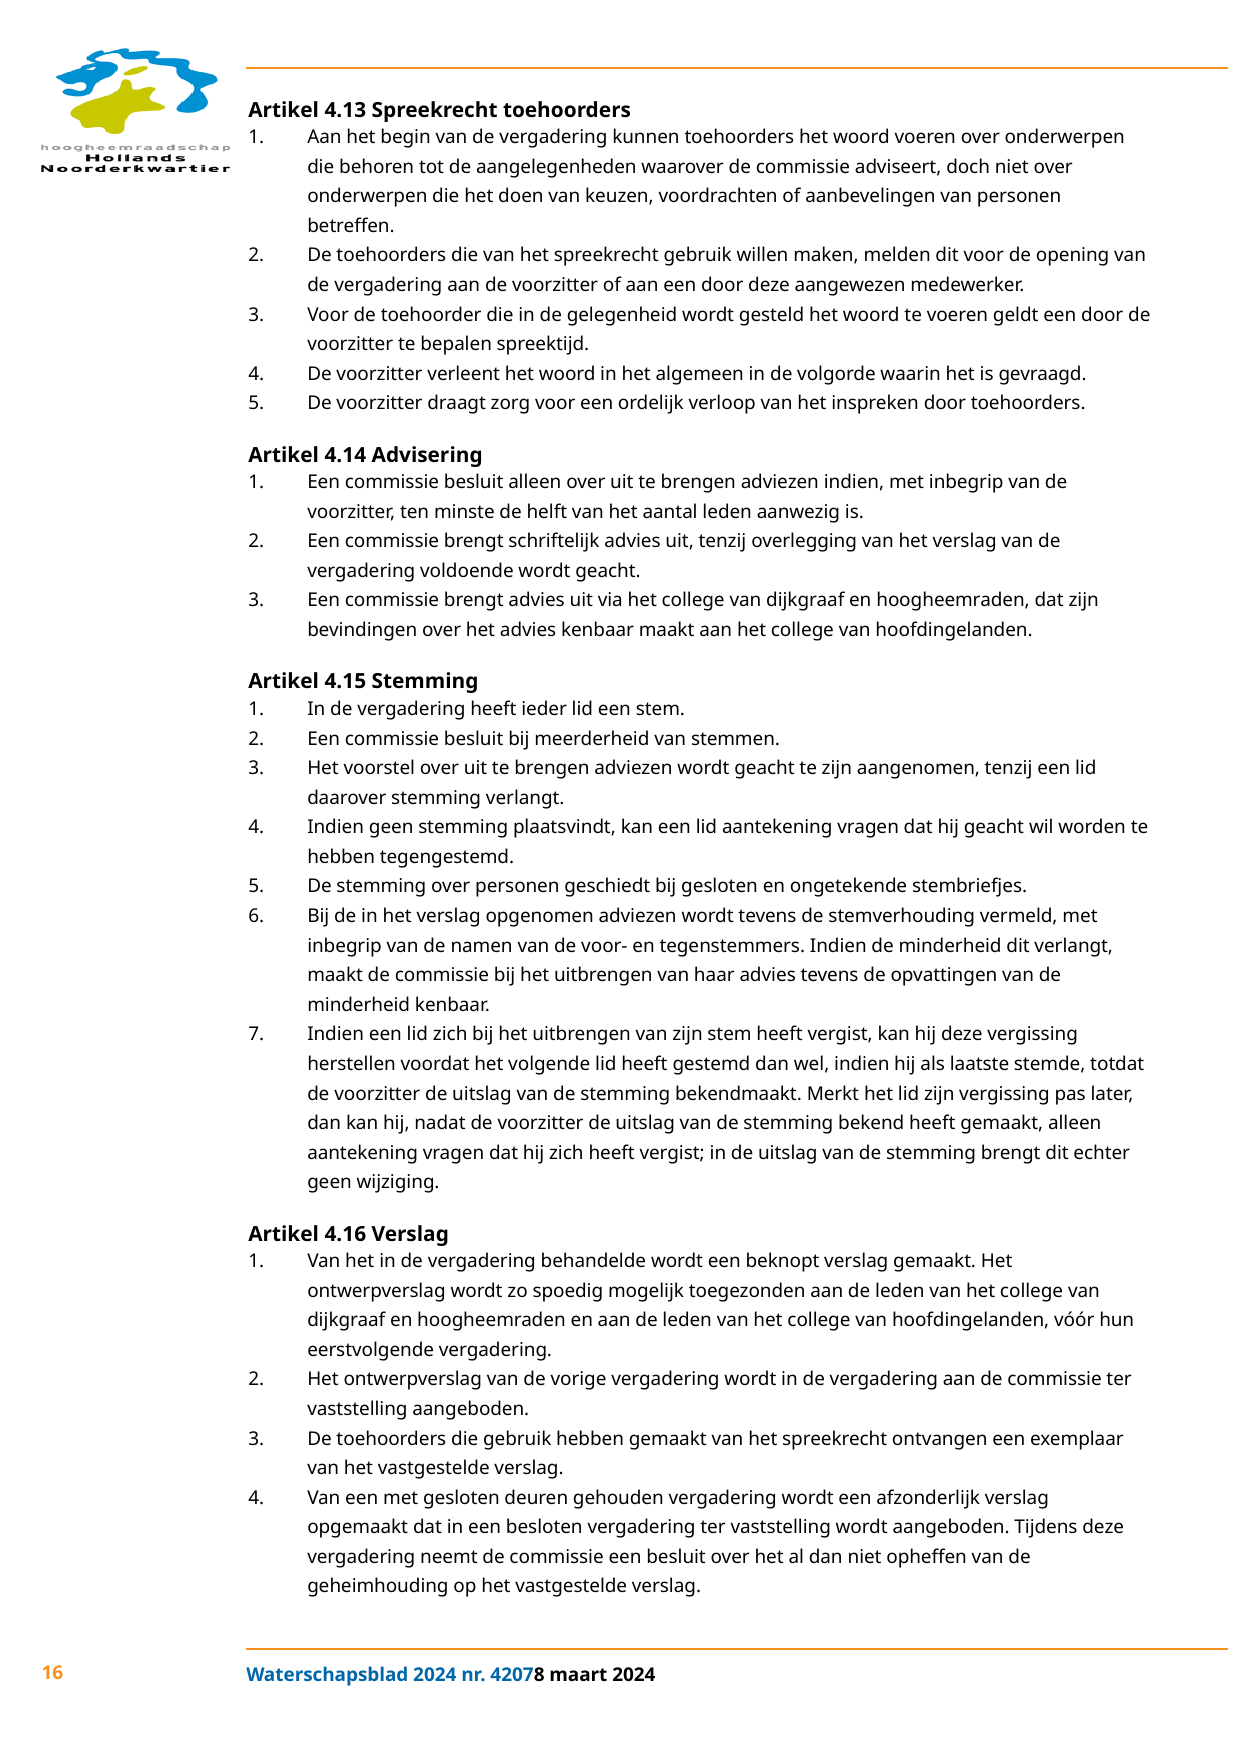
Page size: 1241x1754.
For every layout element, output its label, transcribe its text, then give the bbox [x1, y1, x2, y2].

list De voorzitter verleent het woord in het algemeen in de volgorde waarin het is gevraagd. [248, 360, 1152, 386]
list Een commissie brengt schriftelijk advies uit, tenzij overlegging van het verslag van de vergadering voldoende wordt geacht. [248, 527, 1152, 583]
picture [41, 47, 231, 172]
list De toehoorders die van het spreekrecht gebruik willen maken, melden dit voor de opening van de vergadering aan de voorzitter of aan een door deze aangewezen medewerker. [248, 242, 1152, 297]
text Artikel 4.15 Stemming [248, 667, 1152, 695]
list Bij de in het verslag opgenomen adviezen wordt tevens de stemverhouding vermeld, met inbegrip van de namen van de voor- en tegenstemmers. Indien de minderheid dit verlangt, maakt de commissie bij het uitbrengen van haar advies tevens de opvattingen van de minderheid kenbaar. [248, 902, 1152, 1017]
list Indien geen stemming plaatsvindt, kan een lid aantekening vragen dat hij geacht wil worden te hebben tegengestemd. [248, 813, 1152, 869]
list De voorzitter draagt zorg voor een ordelijk verloop van het inspreken door toehoorders. [248, 389, 1152, 415]
list Voor de toehoorder die in de gelegenheid wordt gesteld het woord te voeren geldt een door de voorzitter te bepalen spreektijd. [248, 301, 1152, 356]
list Van een met gesloten deuren gehouden vergadering wordt een afzonderlijk verslag opgemaakt dat in een besloten vergadering ter vaststelling wordt aangeboden. Tijdens deze vergadering neemt de commissie een besluit over het al dan niet opheffen van de geheimhouding op het vastgestelde verslag. [248, 1484, 1152, 1598]
list Een commissie besluit bij meerderheid van stemmen. [248, 725, 1152, 750]
list Een commissie besluit alleen over uit te brengen adviezen indien, met inbegrip van de voorzitter, ten minste de helft van het aantal leden aanwezig is. [248, 468, 1152, 524]
text Artikel 4.13 Spreekrecht toehoorders [248, 95, 1152, 123]
text Artikel 4.16 Verslag [248, 1219, 1152, 1247]
list Van het in de vergadering behandelde wordt een beknopt verslag gemaakt. Het ontwerpverslag wordt zo spoedig mogelijk toegezonden aan de leden van het college van dijkgraaf en hoogheemraden en aan de leden van het college van hoofdingelanden, vóór hun eerstvolgende vergadering. [248, 1247, 1152, 1362]
list De toehoorders die gebruik hebben gemaakt van het spreekrecht ontvangen een exemplaar van het vastgestelde verslag. [248, 1425, 1152, 1480]
list Het voorstel over uit te brengen adviezen wordt geacht te zijn aangenomen, tenzij een lid daarover stemming verlangt. [248, 754, 1152, 809]
list Aan het begin van de vergadering kunnen toehoorders het woord voeren over onderwerpen die behoren tot de aangelegenheden waarover de commissie adviseert, doch niet over onderwerpen die het doen van keuzen, voordrachten of aanbevelingen van personen betreffen. [248, 123, 1152, 238]
list Een commissie brengt advies uit via het college van dijkgraaf en hoogheemraden, dat zijn bevindingen over het advies kenbaar maakt aan het college van hoofdingelanden. [248, 587, 1152, 642]
list Het ontwerpverslag van de vorige vergadering wordt in de vergadering aan de commissie ter vaststelling aangeboden. [248, 1366, 1152, 1421]
text Artikel 4.14 Advisering [248, 440, 1152, 468]
list In de vergadering heeft ieder lid een stem. [248, 695, 1152, 721]
list De stemming over personen geschiedt bij gesloten en ongetekende stembriefjes. [248, 873, 1152, 898]
list Indien een lid zich bij het uitbrengen van zijn stem heeft vergist, kan hij deze vergissing herstellen voordat het volgende lid heeft gestemd dan wel, indien hij als laatste stemde, totdat de voorzitter de uitslag van de stemming bekendmaakt. Merkt het lid zijn vergissing pas later, dan kan hij, nadat de voorzitter de uitslag van de stemming bekend heeft gemaakt, alleen aantekening vragen dat hij zich heeft vergist; in de uitslag van de stemming brengt dit echter geen wijziging. [248, 1021, 1152, 1194]
